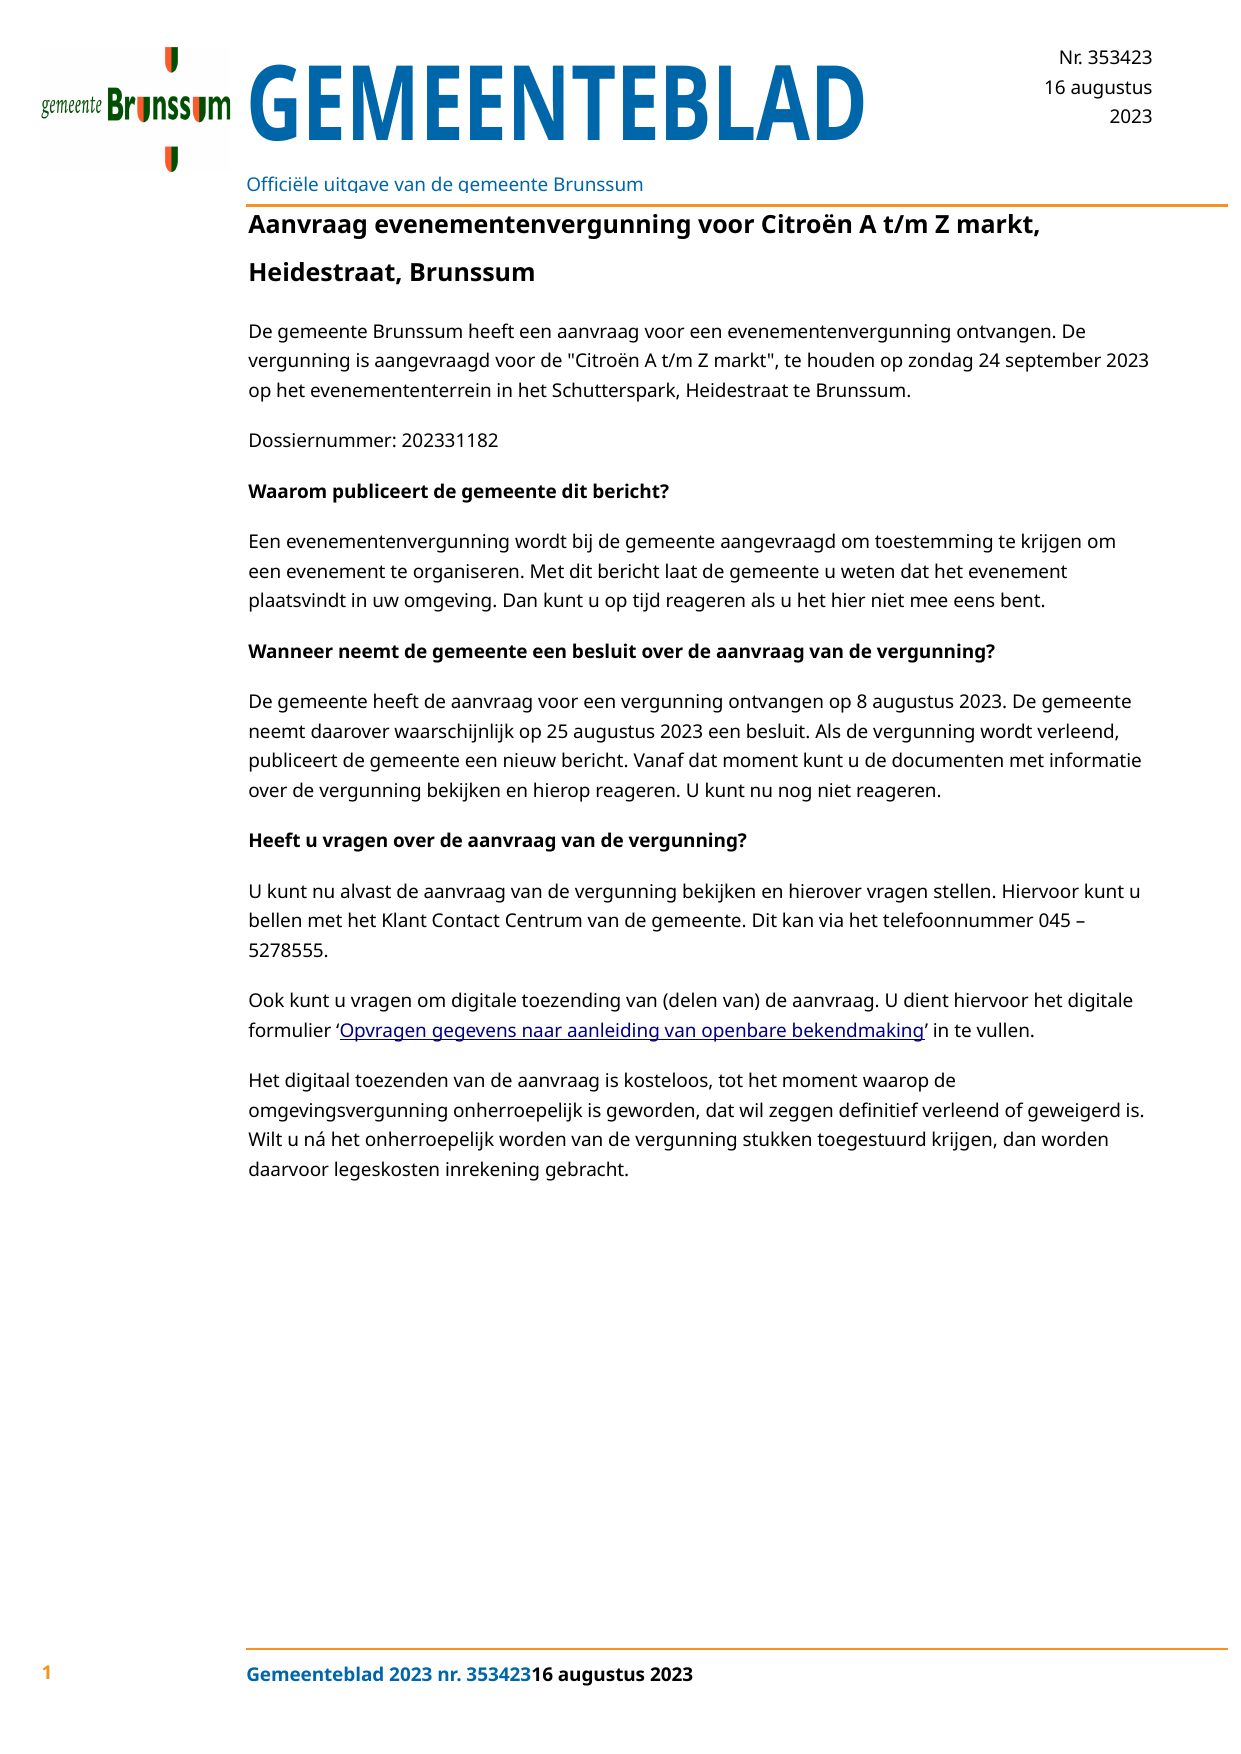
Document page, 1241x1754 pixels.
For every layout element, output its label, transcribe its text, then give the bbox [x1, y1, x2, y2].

text De gemeente Brunssum heeft een aanvraag voor een evenementenvergunning ontvangen. De vergunning is aangevraagd voor de "Citroën A t/m Z markt", te houden op zondag 24 september 2023 op het evenemententerrein in het Schutterspark, Heidestraat te Brunssum. [248, 318, 1152, 403]
text Wanneer neemt de gemeente een besluit over de aanvraag van de vergunning? [248, 638, 1152, 664]
text U kunt nu alvast de aanvraag van de vergunning bekijken en hierover vragen stellen. Hiervoor kunt u bellen met het Klant Contact Centrum van de gemeente. Dit kan via het telefoonnummer 045 – 5278555. [248, 878, 1152, 963]
text Een evenementenvergunning wordt bij de gemeente aangevraagd om toestemming te krijgen om een evenement te organiseren. Met dit bericht laat de gemeente u weten dat het evenement plaatsvindt in uw omgeving. Dan kunt u op tijd reageren als u het hier niet mee eens bent. [248, 528, 1152, 613]
text De gemeente heeft de aanvraag voor een vergunning ontvangen op 8 augustus 2023. De gemeente neemt daarover waarschijnlijk op 25 augustus 2023 een besluit. Als de vergunning wordt verleend, publiceert de gemeente een nieuw bericht. Vanaf dat moment kunt u de documenten met informatie over de vergunning bekijken en hierop reageren. U kunt nu nog niet reageren. [248, 688, 1152, 803]
text Het digitaal toezenden van de aanvraag is kosteloos, tot het moment waarop de omgevingsvergunning onherroepelijk is geworden, dat wil zeggen definitief verleend of geweigerd is. Wilt u ná het onherroepelijk worden van de vergunning stukken toegestuurd krijgen, dan worden daarvoor legeskosten inrekening gebracht. [248, 1067, 1152, 1182]
text Ook kunt u vragen om digitale toezending van (delen van) de aanvraag. U dient hiervoor het digitale formulier ‘Opvragen gegevens naar aanleiding van openbare bekendmaking’ in te vullen. [248, 987, 1152, 1043]
text Heeft u vragen over de aanvraag van de vergunning? [248, 827, 1152, 853]
text Dossiernummer: 202331182 [248, 427, 1152, 453]
picture [41, 47, 231, 172]
text Waarom publiceert de gemeente dit bericht? [248, 478, 1152, 504]
text Aanvraag evenementenvergunning voor Citroën A t/m Z markt, Heidestraat, Brunssum [248, 207, 1152, 288]
